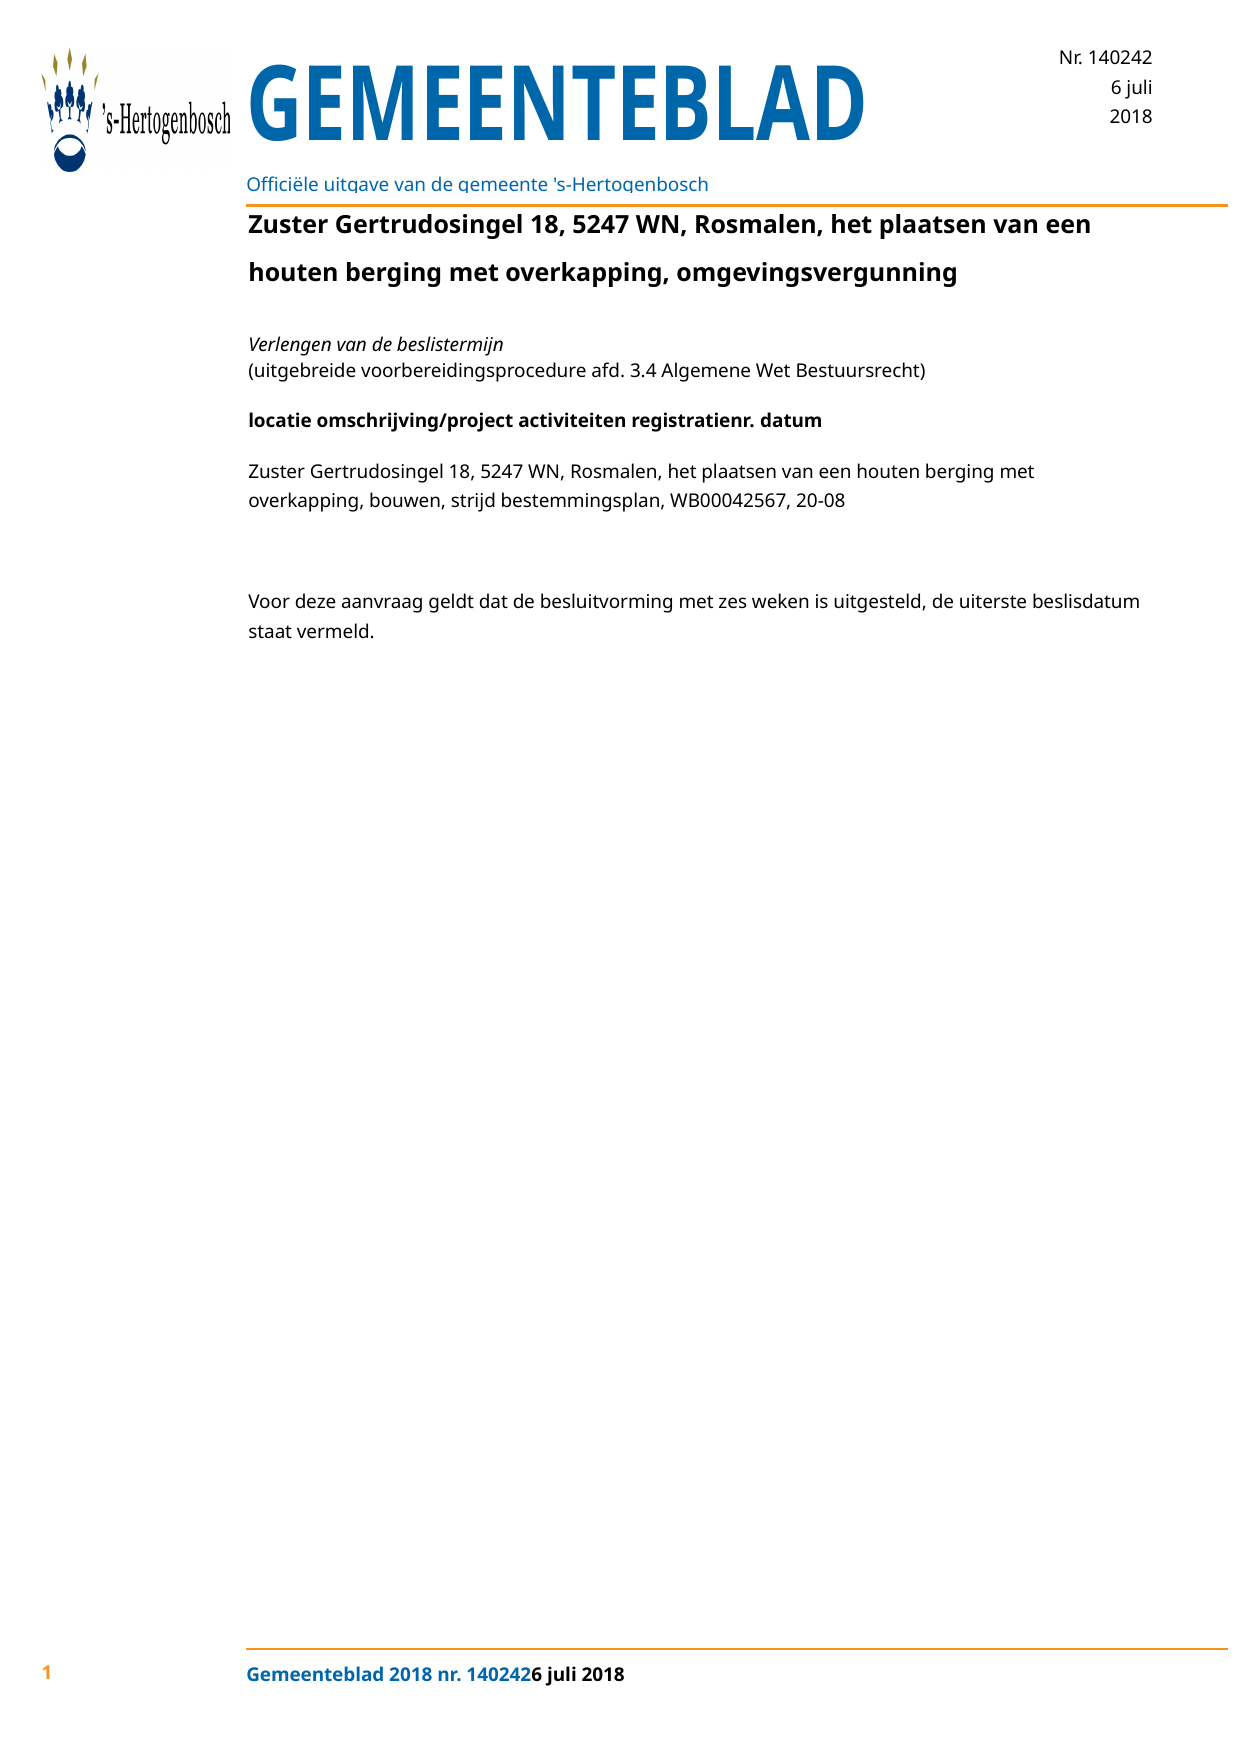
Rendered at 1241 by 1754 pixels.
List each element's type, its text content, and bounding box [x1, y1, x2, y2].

text Verlengen van de beslistermijn [248, 331, 1152, 357]
text locatie omschrijving/project activiteiten registratienr. datum [248, 408, 1152, 433]
text Zuster Gertrudosingel 18, 5247 WN, Rosmalen, het plaatsen van een houten berging met overkapping, omgevingsvergunning [248, 207, 1152, 288]
picture [41, 47, 231, 172]
text Voor deze aanvraag geldt dat de besluitvorming met zes weken is uitgesteld, de uiterste beslisdatum staat vermeld. [248, 588, 1152, 644]
text Zuster Gertrudosingel 18, 5247 WN, Rosmalen, het plaatsen van een houten berging met overkapping, bouwen, strijd bestemmingsplan, WB00042567, 20-08 [248, 458, 1152, 513]
text (uitgebreide voorbereidingsprocedure afd. 3.4 Algemene Wet Bestuursrecht) [248, 357, 1152, 383]
